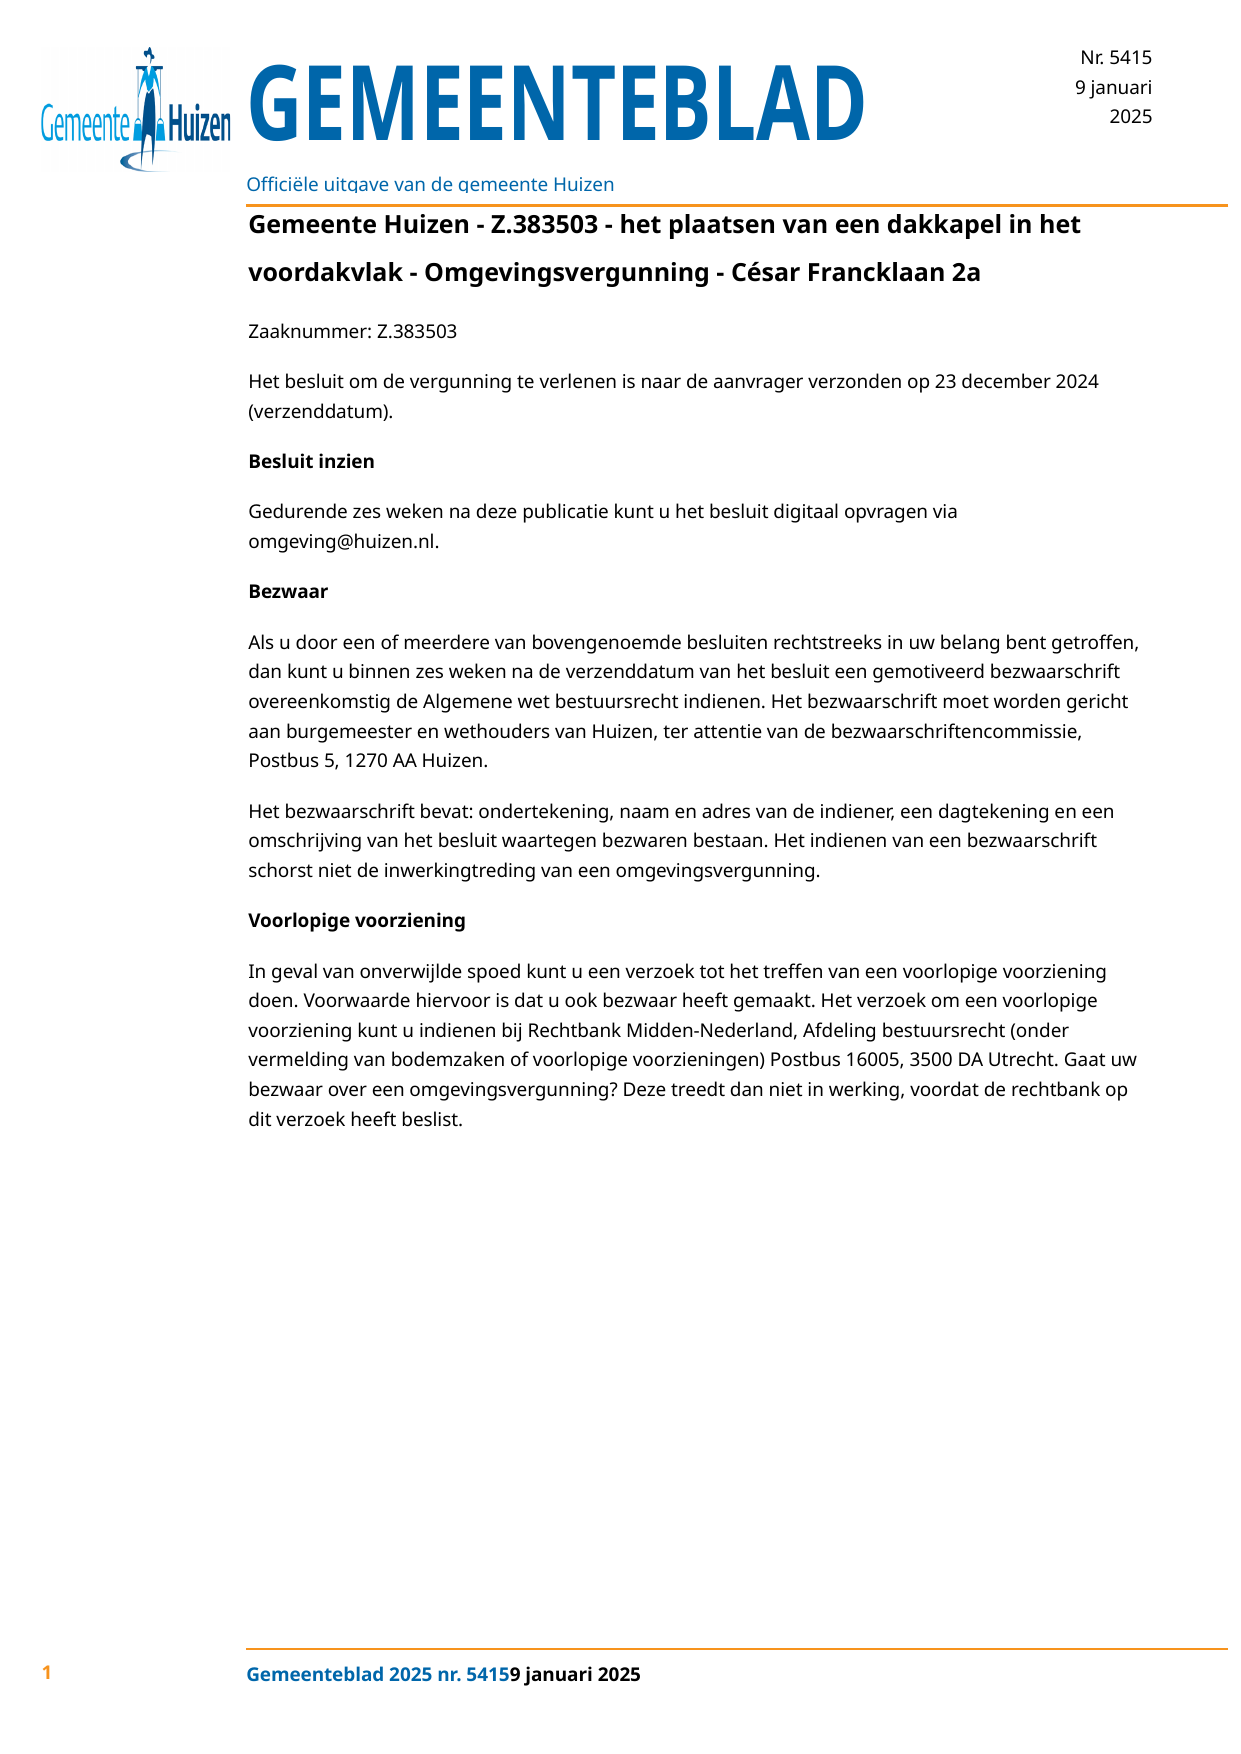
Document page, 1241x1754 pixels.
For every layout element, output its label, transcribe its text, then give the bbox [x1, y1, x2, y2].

text In geval van onverwijlde spoed kunt u een verzoek tot het treffen van een voorlopige voorziening doen. Voorwaarde hiervoor is dat u ook bezwaar heeft gemaakt. Het verzoek om een voorlopige voorziening kunt u indienen bij Rechtbank Midden-Nederland, Afdeling bestuursrecht (onder vermelding van bodemzaken of voorlopige voorzieningen) Postbus 16005, 3500 DA Utrecht. Gaat uw bezwaar over een omgevingsvergunning? Deze treedt dan niet in werking, voordat de rechtbank op dit verzoek heeft beslist. [248, 958, 1152, 1132]
text Zaaknummer: Z.383503 [248, 318, 1152, 344]
text Bezwaar [248, 579, 1152, 604]
picture [41, 47, 231, 172]
text Gedurende zes weken na deze publicatie kunt u het besluit digitaal opvragen via omgeving@huizen.nl. [248, 499, 1152, 554]
text Voorlopige voorziening [248, 907, 1152, 933]
text Het besluit om de vergunning te verlenen is naar de aanvrager verzonden op 23 december 2024 (verzenddatum). [248, 368, 1152, 424]
text Besluit inzien [248, 448, 1152, 474]
text Gemeente Huizen - Z.383503 - het plaatsen van een dakkapel in het voordakvlak - Omgevingsvergunning - César Francklaan 2a [248, 207, 1152, 288]
text Het bezwaarschrift bevat: ondertekening, naam en adres van de indiener, een dagtekening en een omschrijving van het besluit waartegen bezwaren bestaan. Het indienen van een bezwaarschrift schorst niet de inwerkingtreding van een omgevingsvergunning. [248, 798, 1152, 883]
text Als u door een of meerdere van bovengenoemde besluiten rechtstreeks in uw belang bent getroffen, dan kunt u binnen zes weken na de verzenddatum van het besluit een gemotiveerd bezwaarschrift overeenkomstig de Algemene wet bestuursrecht indienen. Het bezwaarschrift moet worden gericht aan burgemeester en wethouders van Huizen, ter attentie van de bezwaarschriftencommissie, Postbus 5, 1270 AA Huizen. [248, 629, 1152, 773]
